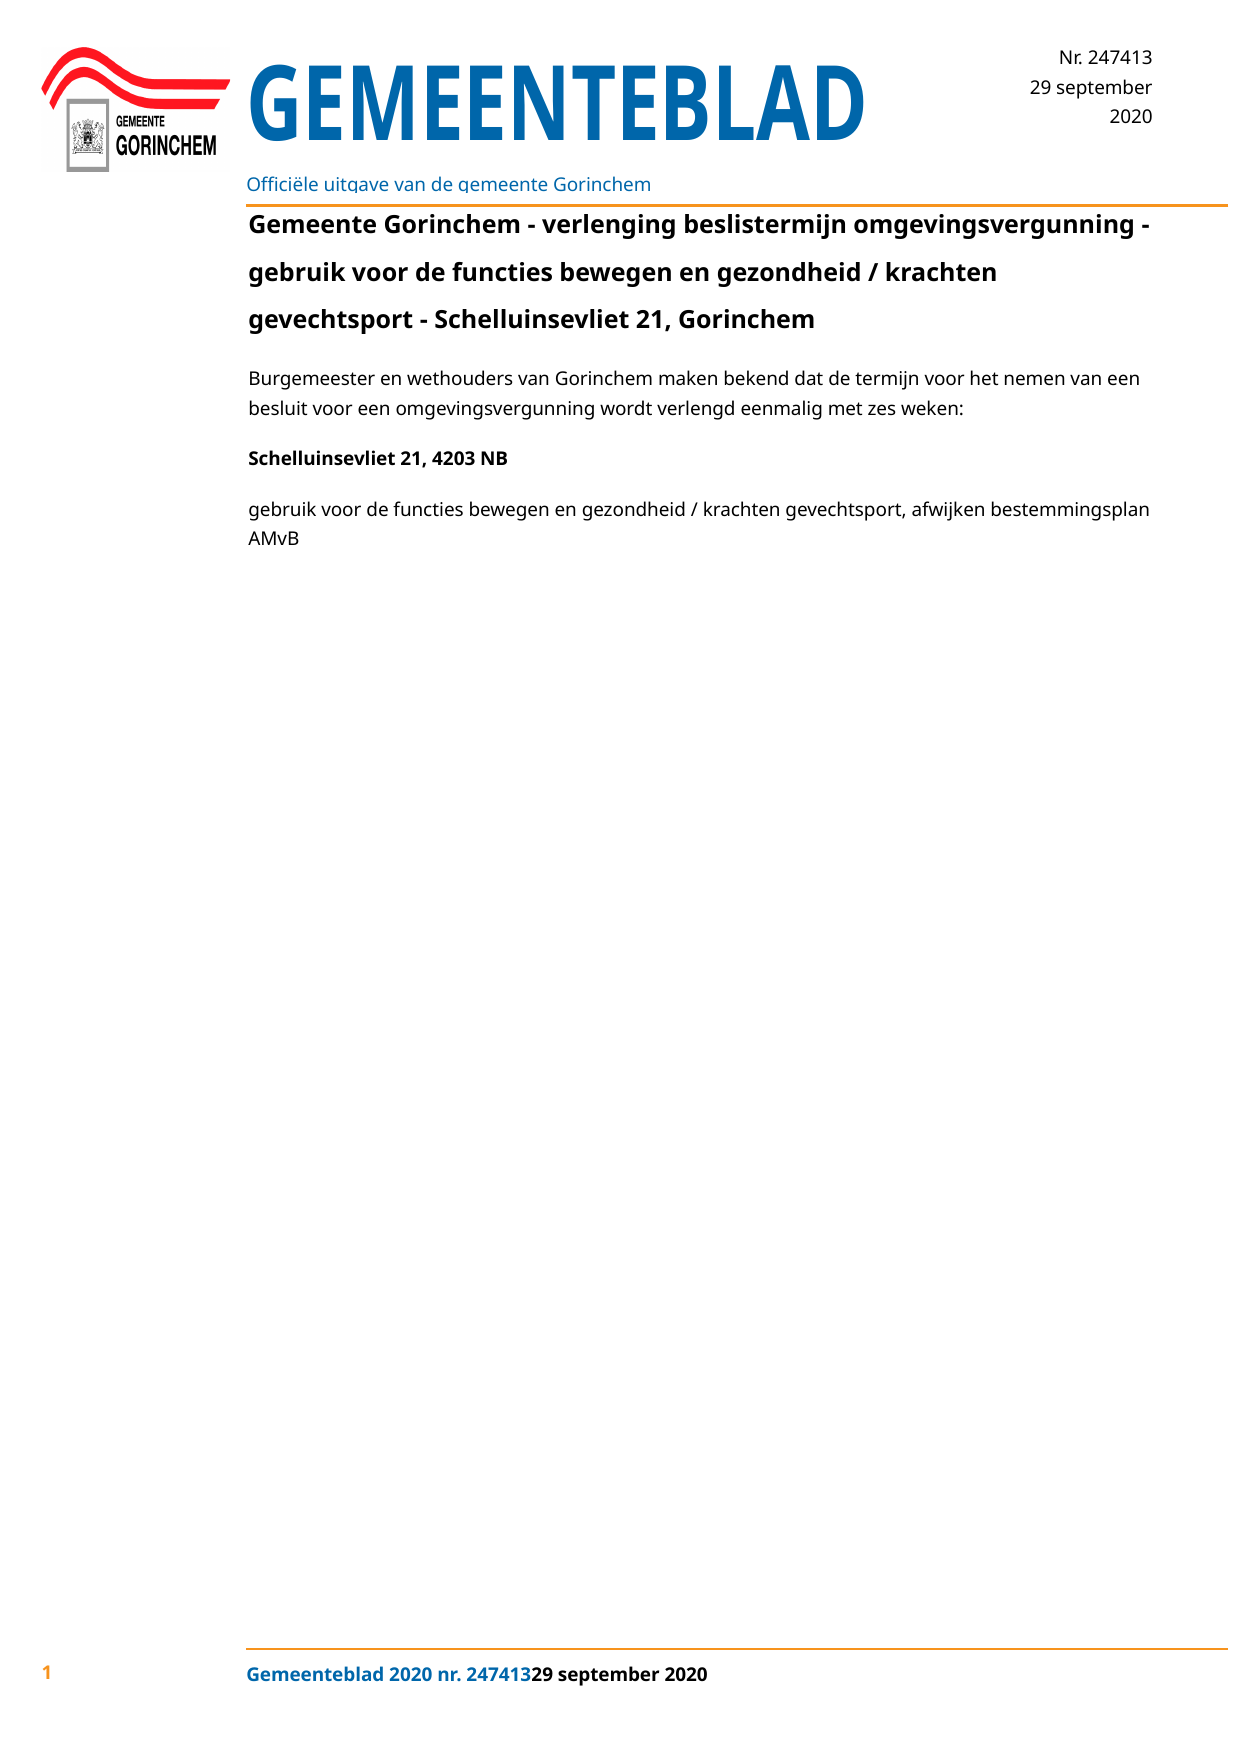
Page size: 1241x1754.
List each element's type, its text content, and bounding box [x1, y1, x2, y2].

text gebruik voor de functies bewegen en gezondheid / krachten gevechtsport, afwijken bestemmingsplan AMvB [248, 496, 1152, 551]
text Schelluinsevliet 21, 4203 NB [248, 446, 1152, 471]
text Gemeente Gorinchem - verlenging beslistermijn omgevingsvergunning - gebruik voor de functies bewegen en gezondheid / krachten gevechtsport - Schelluinsevliet 21, Gorinchem [248, 207, 1152, 336]
picture [41, 47, 231, 172]
text Burgemeester en wethouders van Gorinchem maken bekend dat de termijn voor het nemen van een besluit voor een omgevingsvergunning wordt verlengd eenmalig met zes weken: [248, 366, 1152, 421]
